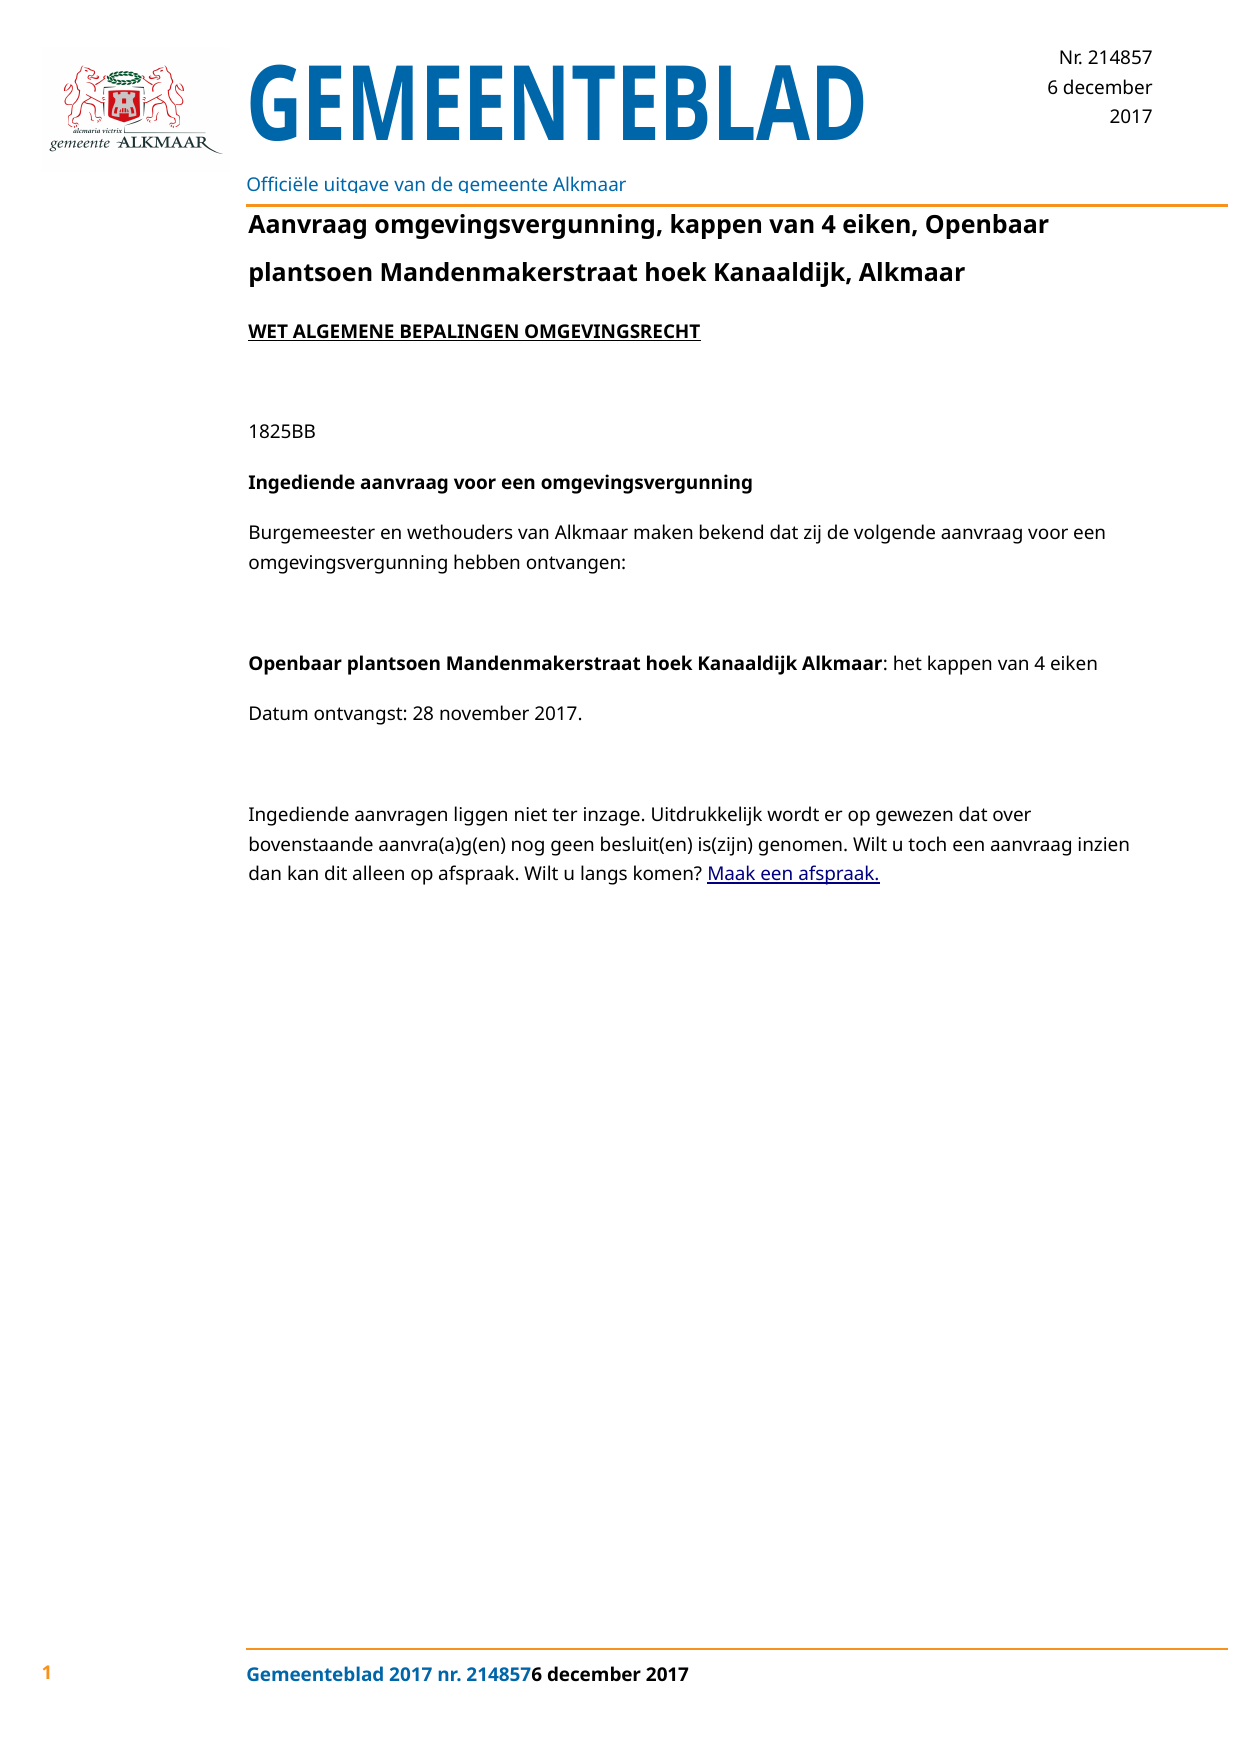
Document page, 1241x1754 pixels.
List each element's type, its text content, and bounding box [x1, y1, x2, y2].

text WET ALGEMENE BEPALINGEN OMGEVINGSRECHT [248, 318, 1152, 344]
text Burgemeester en wethouders van Alkmaar maken bekend dat zij de volgende aanvraag voor een omgevingsvergunning hebben ontvangen: [248, 519, 1152, 575]
text Openbaar plantsoen Mandenmakerstraat hoek Kanaaldijk Alkmaar: het kappen van 4 eiken [248, 650, 1152, 676]
text 1825BB [248, 419, 1152, 444]
picture [41, 47, 231, 172]
text Ingediende aanvragen liggen niet ter inzage. Uitdrukkelijk wordt er op gewezen dat over bovenstaande aanvra(a)g(en) nog geen besluit(en) is(zijn) genomen. Wilt u toch een aanvraag inzien dan kan dit alleen op afspraak. Wilt u langs komen? Maak een afspraak. [248, 801, 1152, 886]
text Ingediende aanvraag voor een omgevingsvergunning [248, 469, 1152, 495]
text Datum ontvangst: 28 november 2017. [248, 700, 1152, 726]
text Aanvraag omgevingsvergunning, kappen van 4 eiken, Openbaar plantsoen Mandenmakerstraat hoek Kanaaldijk, Alkmaar [248, 207, 1152, 288]
